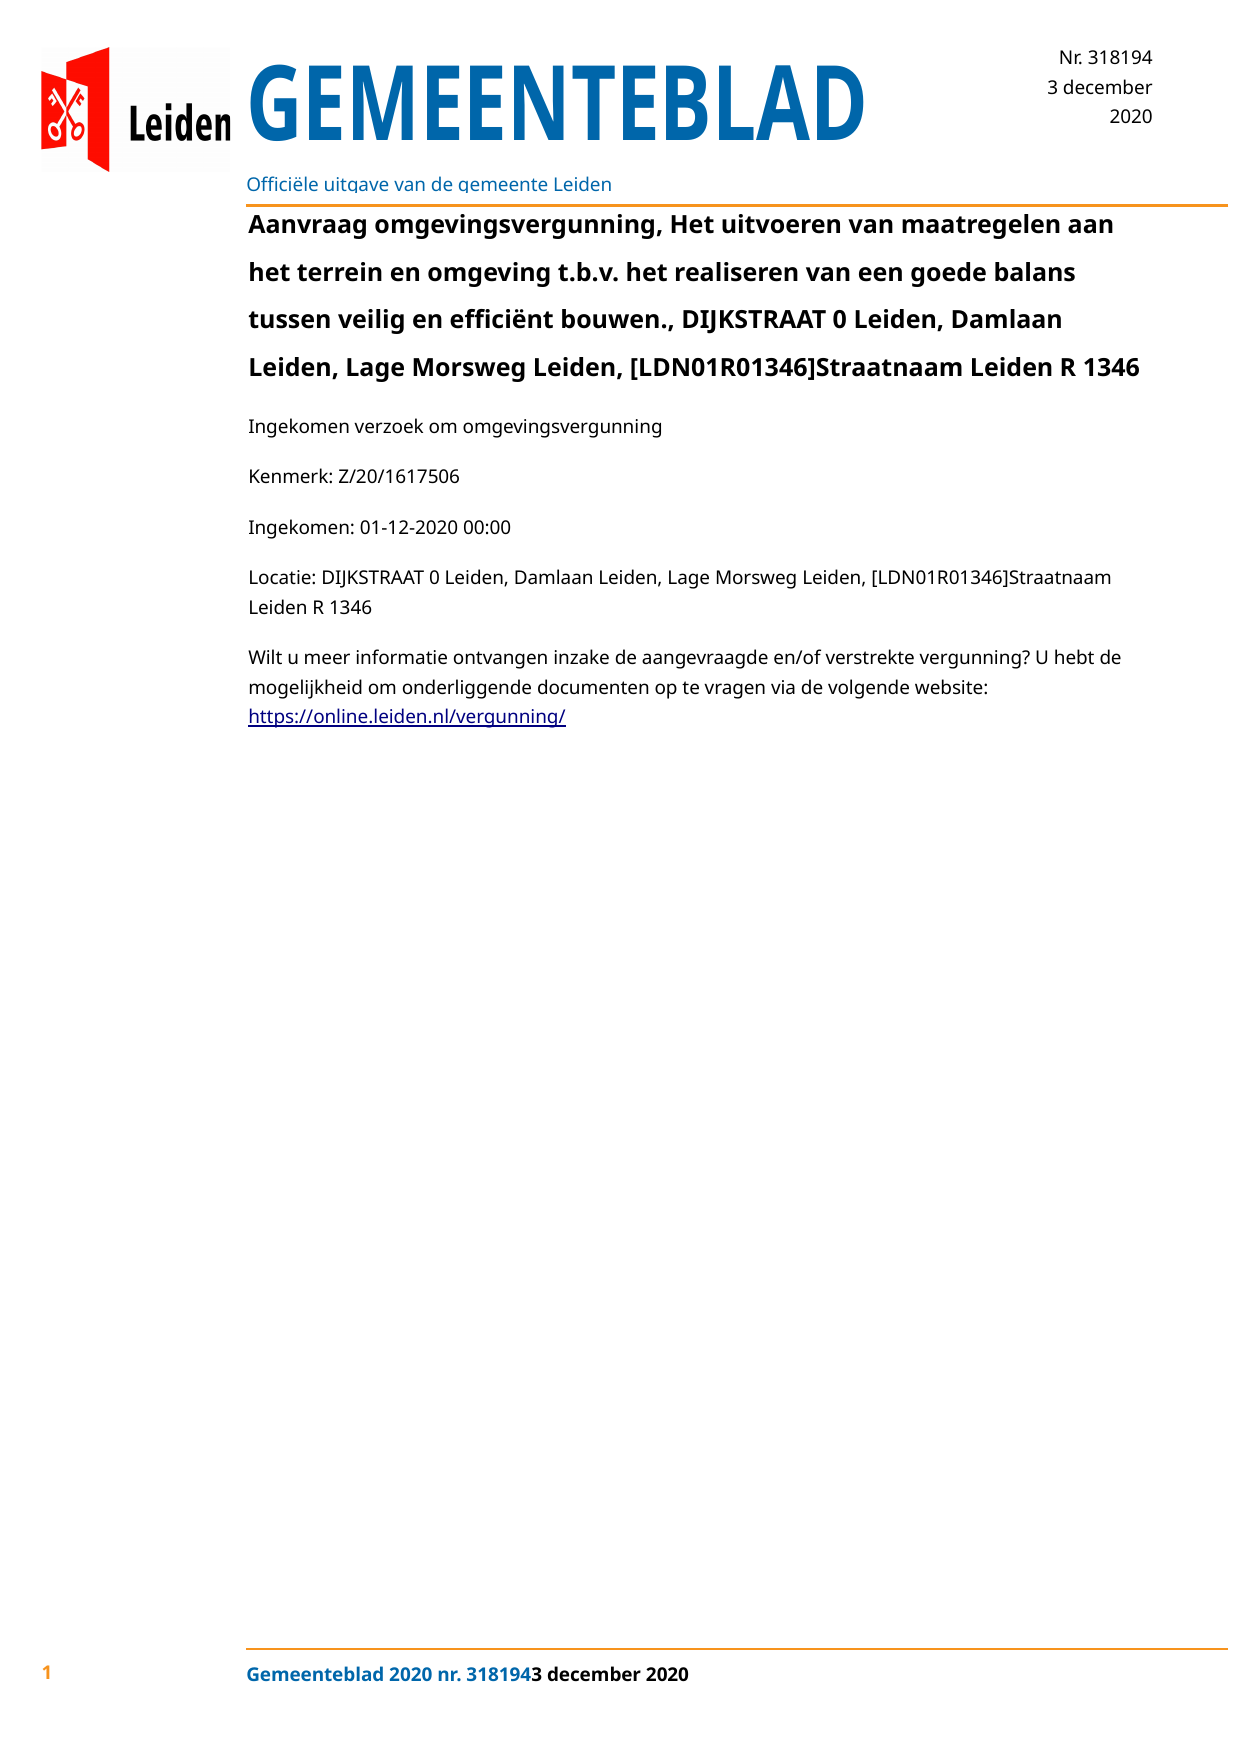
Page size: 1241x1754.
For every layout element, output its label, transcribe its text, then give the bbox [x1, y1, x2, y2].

text Locatie: DIJKSTRAAT 0 Leiden, Damlaan Leiden, Lage Morsweg Leiden, [LDN01R01346]Straatnaam Leiden R 1346 [248, 564, 1152, 620]
text Wilt u meer informatie ontvangen inzake de aangevraagde en/of verstrekte vergunning? U hebt de mogelijkheid om onderliggende documenten op te vragen via de volgende website: https://online.leiden.nl/vergunning/ [248, 644, 1152, 729]
text Ingekomen verzoek om omgevingsvergunning [248, 413, 1152, 439]
picture [41, 47, 231, 172]
text Ingekomen: 01-12-2020 00:00 [248, 514, 1152, 540]
text Aanvraag omgevingsvergunning, Het uitvoeren van maatregelen aan het terrein en omgeving t.b.v. het realiseren van een goede balans tussen veilig en efficiënt bouwen., DIJKSTRAAT 0 Leiden, Damlaan Leiden, Lage Morsweg Leiden, [LDN01R01346]Straatnaam Leiden R 1346 [248, 207, 1152, 384]
text Kenmerk: Z/20/1617506 [248, 463, 1152, 489]
